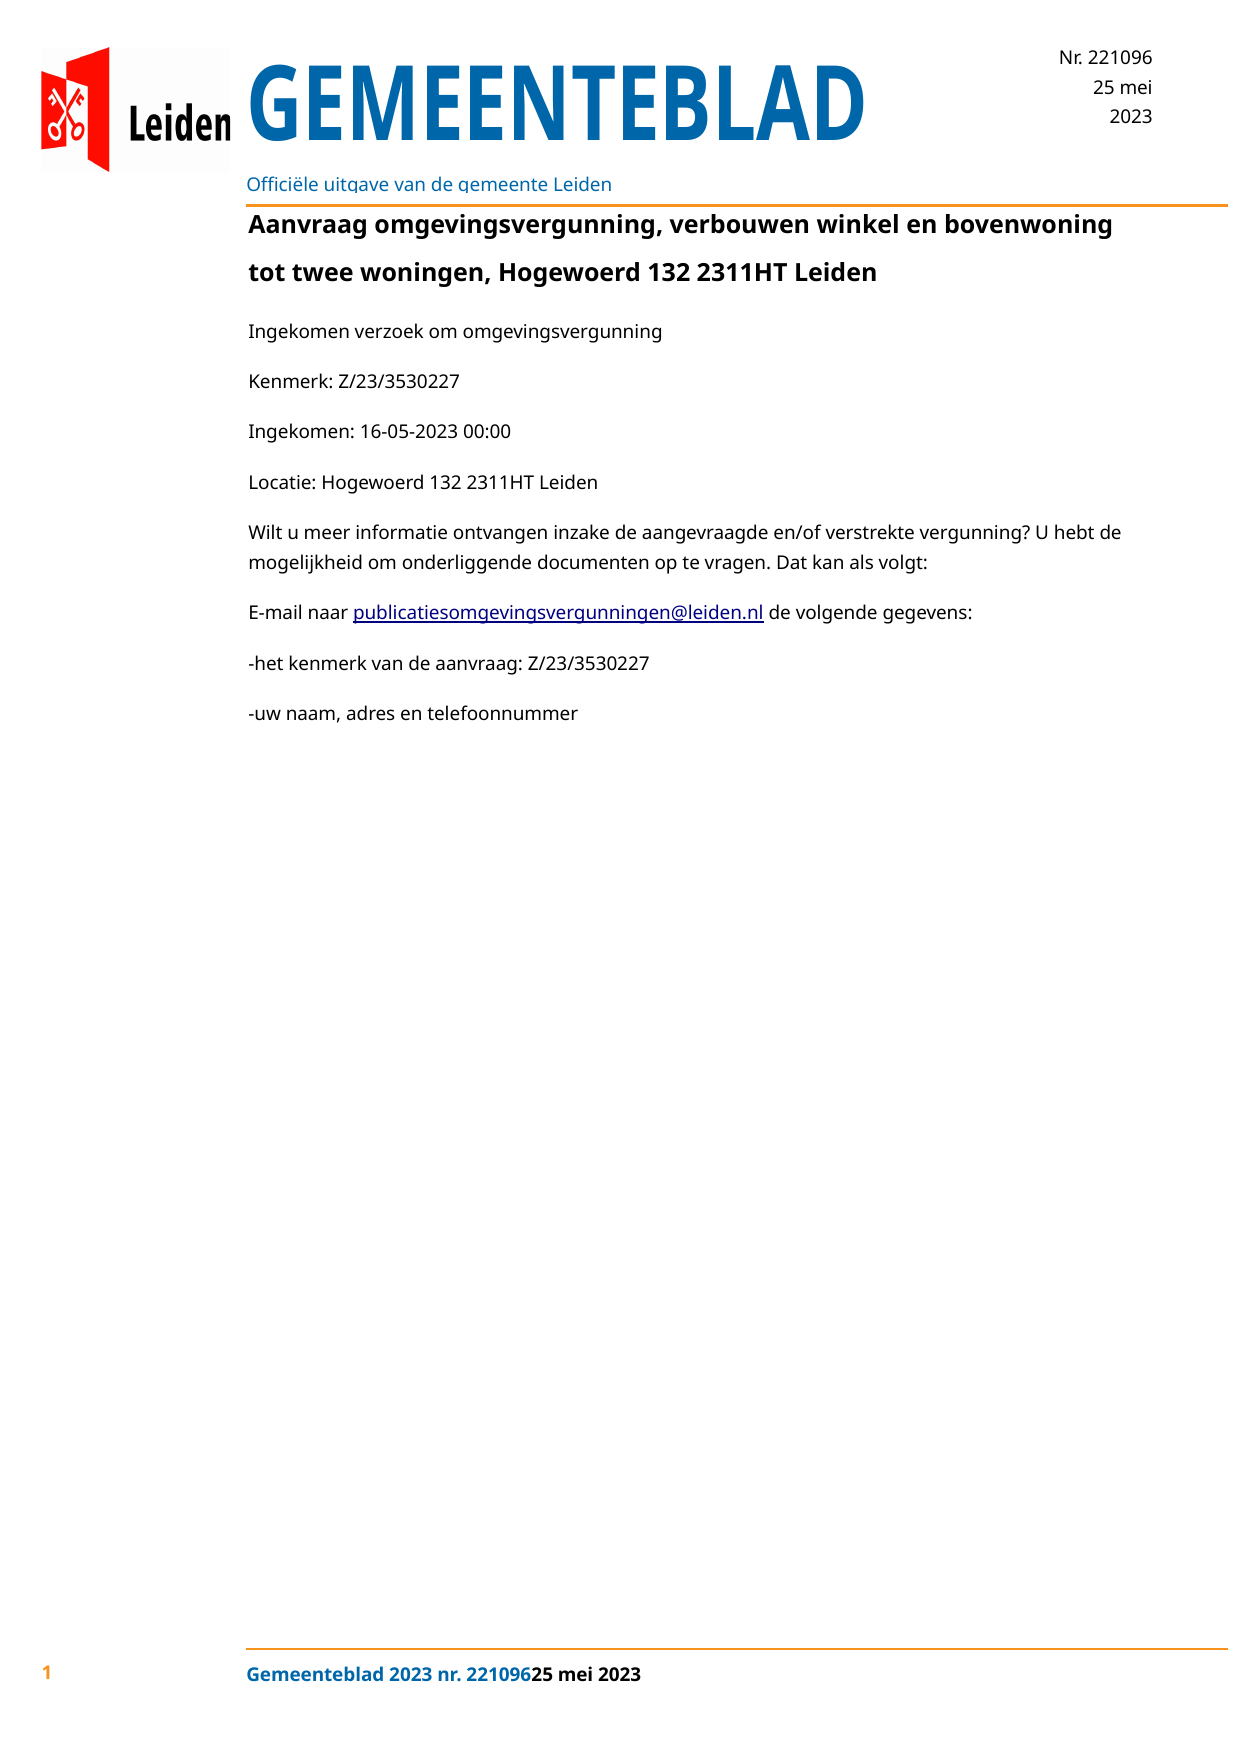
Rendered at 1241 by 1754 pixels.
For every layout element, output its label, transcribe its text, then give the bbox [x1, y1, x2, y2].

text E-mail naar publicatiesomgevingsvergunningen@leiden.nl de volgende gegevens: [248, 599, 1152, 625]
text Aanvraag omgevingsvergunning, verbouwen winkel en bovenwoning tot twee woningen, Hogewoerd 132 2311HT Leiden [248, 207, 1152, 288]
text Kenmerk: Z/23/3530227 [248, 368, 1152, 394]
picture [41, 47, 231, 172]
text -het kenmerk van de aanvraag: Z/23/3530227 [248, 650, 1152, 676]
text Ingekomen: 16-05-2023 00:00 [248, 419, 1152, 444]
text Ingekomen verzoek om omgevingsvergunning [248, 318, 1152, 344]
text Wilt u meer informatie ontvangen inzake de aangevraagde en/of verstrekte vergunning? U hebt de mogelijkheid om onderliggende documenten op te vragen. Dat kan als volgt: [248, 519, 1152, 575]
text -uw naam, adres en telefoonnummer [248, 700, 1152, 726]
text Locatie: Hogewoerd 132 2311HT Leiden [248, 469, 1152, 495]
